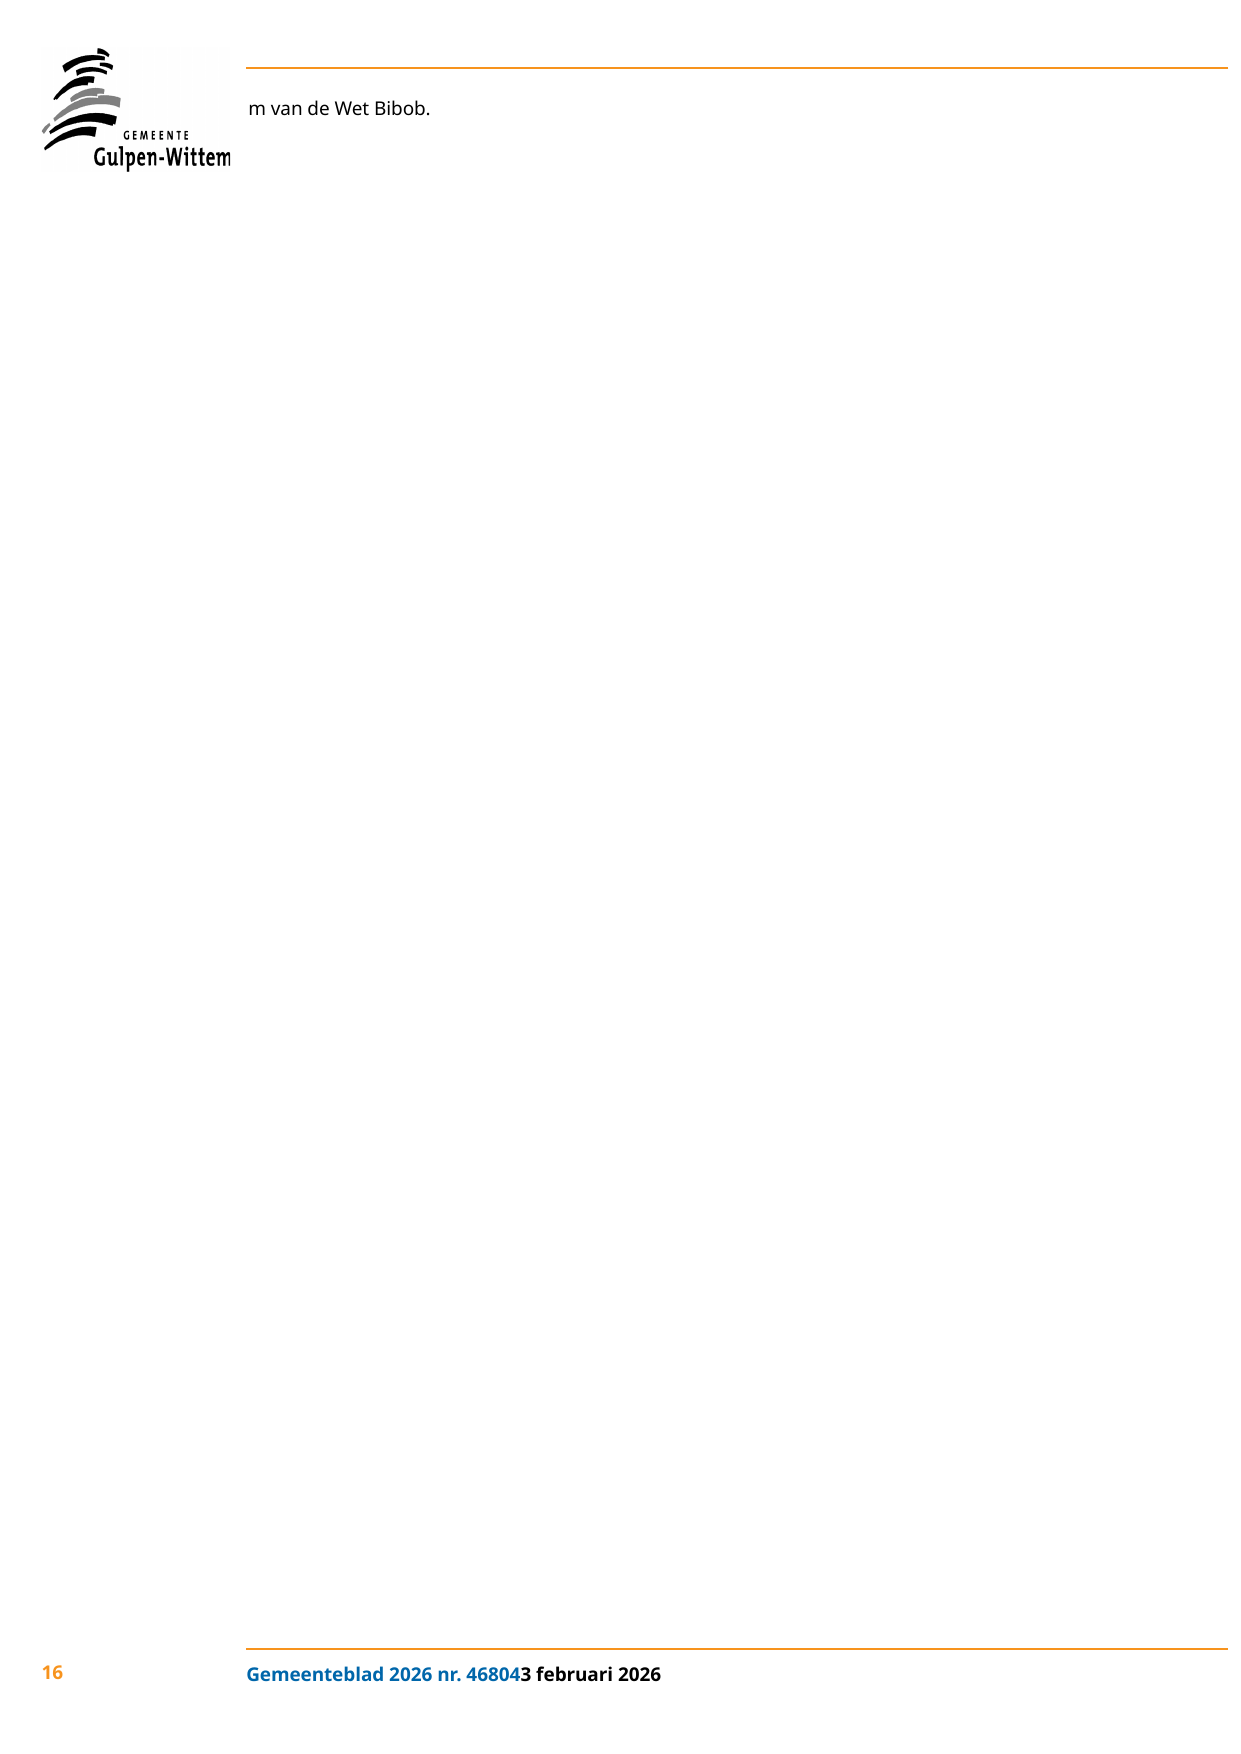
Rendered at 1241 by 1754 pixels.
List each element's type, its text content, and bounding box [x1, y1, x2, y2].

picture [41, 47, 231, 172]
text m van de Wet Bibob. [248, 95, 1152, 121]
